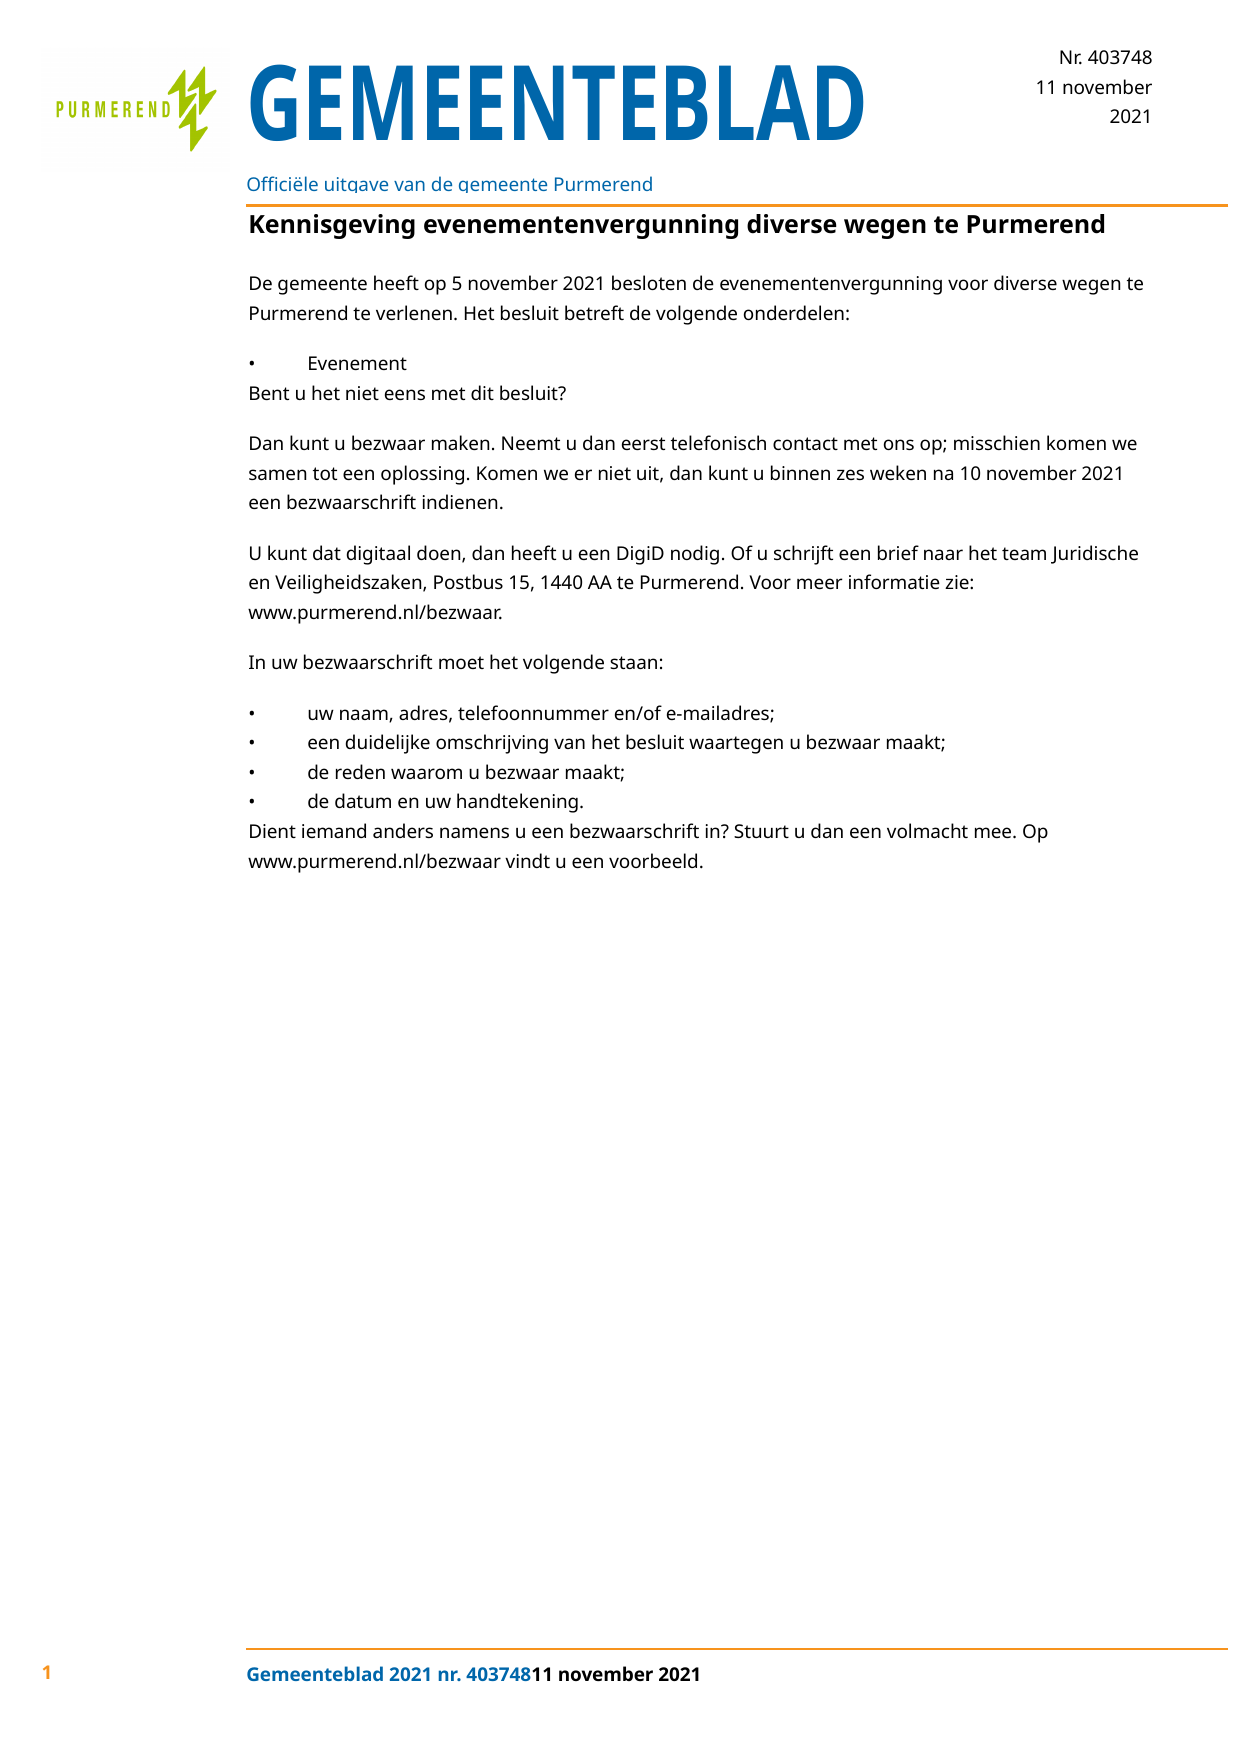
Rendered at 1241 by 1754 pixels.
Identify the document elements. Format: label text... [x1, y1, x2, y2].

text Dan kunt u bezwaar maken. Neemt u dan eerst telefonisch contact met ons op; misschien komen we samen tot een oplossing. Komen we er niet uit, dan kunt u binnen zes weken na 10 november 2021 een bezwaarschrift indienen. [248, 430, 1152, 515]
list Evenement [248, 350, 1152, 376]
text De gemeente heeft op 5 november 2021 besloten de evenementenvergunning voor diverse wegen te Purmerend te verlenen. Het besluit betreft de volgende onderdelen: [248, 270, 1152, 326]
text Dient iemand anders namens u een bezwaarschrift in? Stuurt u dan een volmacht mee. Op www.purmerend.nl/bezwaar vindt u een voorbeeld. [248, 818, 1152, 873]
text In uw bezwaarschrift moet het volgende staan: [248, 649, 1152, 675]
list uw naam, adres, telefoonnummer en/of e-mailadres; [248, 700, 1152, 726]
text U kunt dat digitaal doen, dan heeft u een DigiD nodig. Of u schrijft een brief naar het team Juridische en Veiligheidszaken, Postbus 15, 1440 AA te Purmerend. Voor meer informatie zie: www.purmerend.nl/bezwaar. [248, 540, 1152, 625]
list een duidelijke omschrijving van het besluit waartegen u bezwaar maakt; [248, 729, 1152, 755]
list de reden waarom u bezwaar maakt; [248, 759, 1152, 785]
picture [41, 47, 231, 172]
text Kennisgeving evenementenvergunning diverse wegen te Purmerend [248, 207, 1152, 241]
text Bent u het niet eens met dit besluit? [248, 380, 1152, 406]
list de datum en uw handtekening. [248, 789, 1152, 814]
